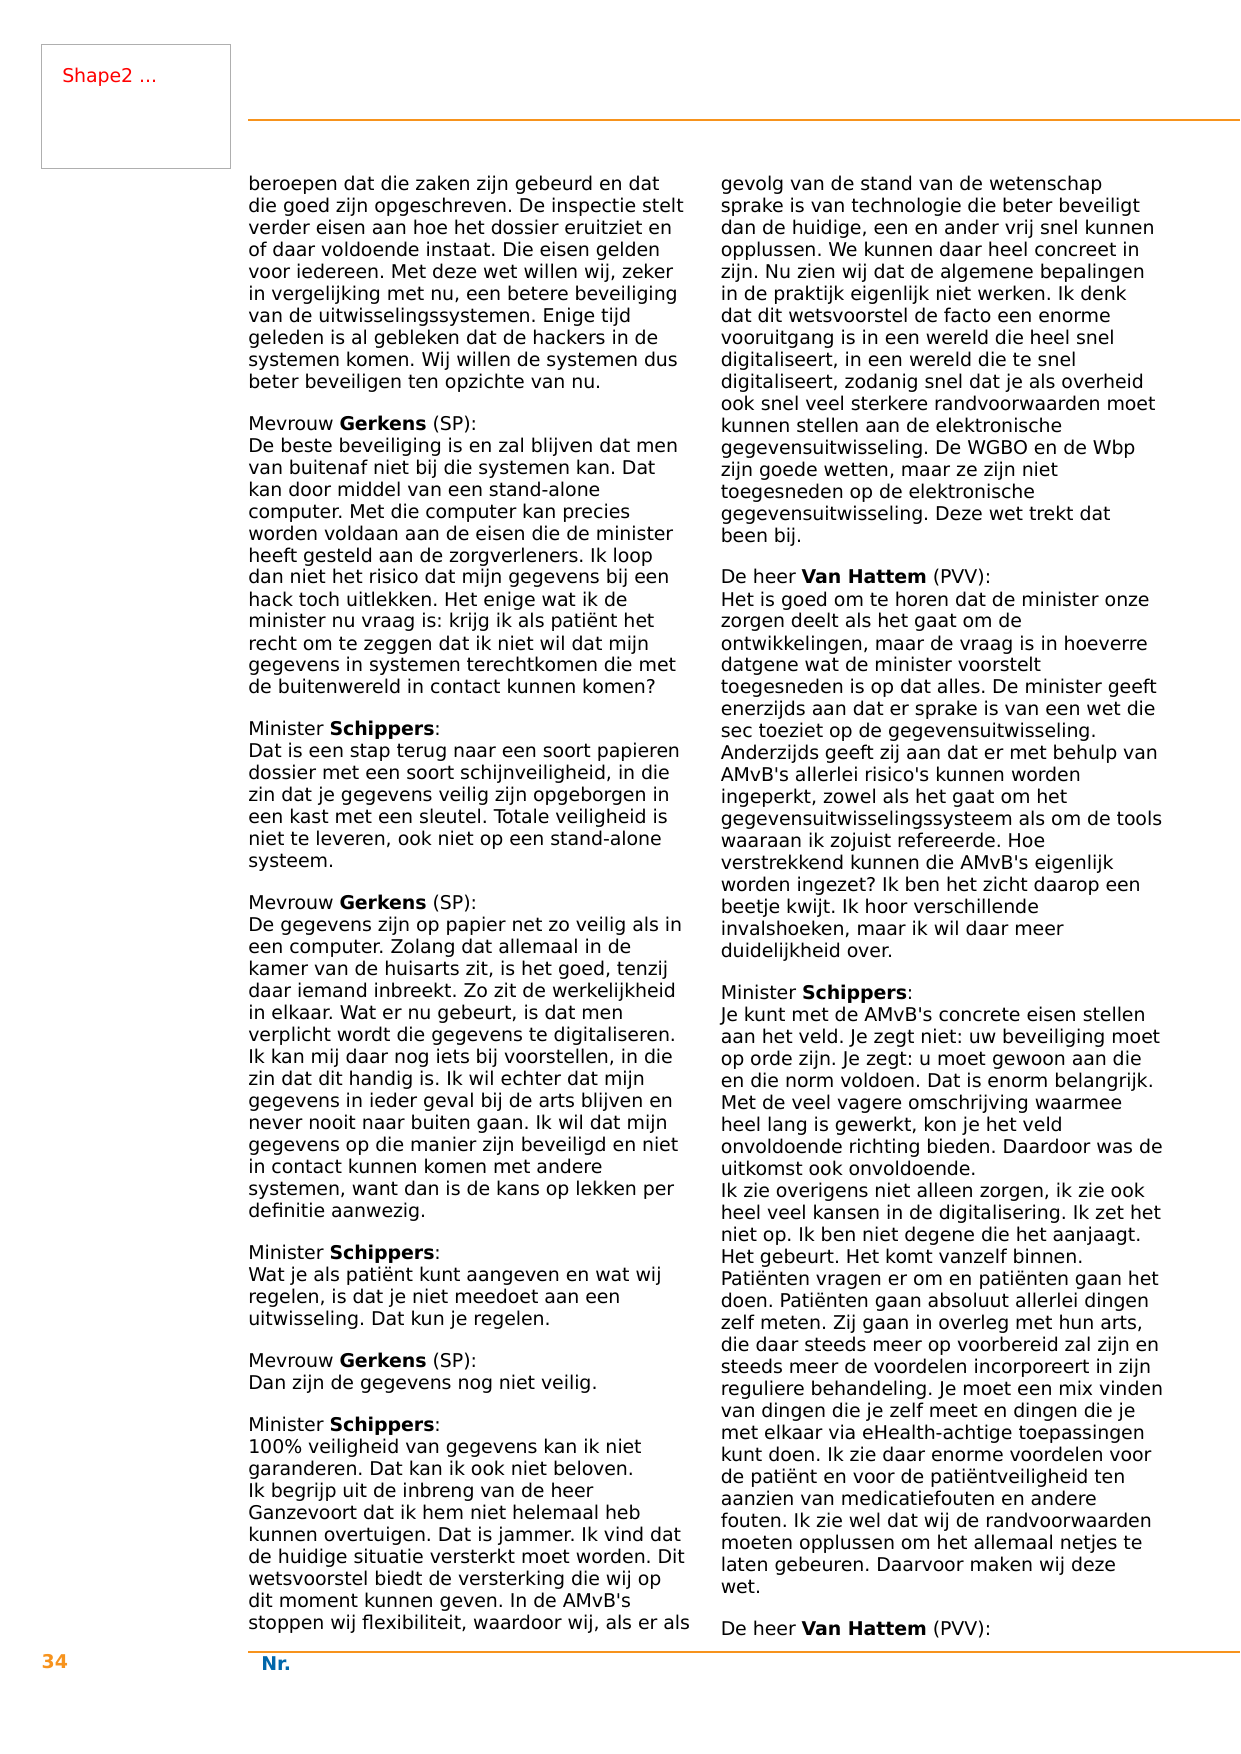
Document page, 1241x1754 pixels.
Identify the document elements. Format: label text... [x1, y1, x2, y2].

text De heer Van Hattem (PVV): [721, 566, 1163, 588]
text Mevrouw Gerkens (SP): [248, 892, 691, 914]
text De gegevens zijn op papier net zo veilig als in een computer. Zolang dat allemaal in de kamer van de huisarts zit, is het goed, tenzij daar iemand inbreekt. Zo zit de werkelijkheid in elkaar. Wat er nu gebeurt, is dat men verplicht wordt die gegevens te digitaliseren. Ik kan mij daar nog iets bij voorstellen, in die zin dat dit handig is. Ik wil echter dat mijn gegevens in ieder geval bij de arts blijven en never nooit naar buiten gaan. Ik wil dat mijn gegevens op die manier zijn beveiligd en niet in contact kunnen komen met andere systemen, want dan is de kans op lekken per definitie aanwezig. [248, 914, 691, 1222]
text Minister Schippers: [248, 718, 691, 740]
text 100% veiligheid van gegevens kan ik niet garanderen. Dat kan ik ook niet beloven. [248, 1436, 691, 1480]
text Mevrouw Gerkens (SP): [248, 413, 691, 434]
text Je kunt met de AMvB's concrete eisen stellen aan het veld. Je zegt niet: uw beveiliging moet op orde zijn. Je zegt: u moet gewoon aan die en die norm voldoen. Dat is enorm belangrijk. Met de veel vagere omschrijving waarmee heel lang is gewerkt, kon je het veld onvoldoende richting bieden. Daardoor was de uitkomst ook onvoldoende. [721, 1004, 1163, 1180]
text Wat je als patiënt kunt aangeven en wat wij regelen, is dat je niet meedoet aan een uitwisseling. Dat kun je regelen. [248, 1264, 691, 1330]
text Het is goed om te horen dat de minister onze zorgen deelt als het gaat om de ontwikkelingen, maar de vraag is in hoeverre datgene wat de minister voorstelt toegesneden is op dat alles. De minister geeft enerzijds aan dat er sprake is van een wet die sec toeziet op de gegevensuitwisseling. Anderzijds geeft zij aan dat er met behulp van AMvB's allerlei risico's kunnen worden ingeperkt, zowel als het gaat om het gegevensuitwisselingssysteem als om de tools waaraan ik zojuist refereerde. Hoe verstrekkend kunnen die AMvB's eigenlijk worden ingezet? Ik ben het zicht daarop een beetje kwijt. Ik hoor verschillende invalshoeken, maar ik wil daar meer duidelijkheid over. [721, 588, 1163, 962]
text Dat is een stap terug naar een soort papieren dossier met een soort schijnveiligheid, in die zin dat je gegevens veilig zijn opgeborgen in een kast met een sleutel. Totale veiligheid is niet te leveren, ook niet op een stand-alone systeem. [248, 740, 691, 872]
text Ik begrijp uit de inbreng van de heer Ganzevoort dat ik hem niet helemaal heb kunnen overtuigen. Dat is jammer. Ik vind dat de huidige situatie versterkt moet worden. Dit wetsvoorstel biedt de versterking die wij op dit moment kunnen geven. In de AMvB's stoppen wij flexibiliteit, waardoor wij, als er als [248, 1480, 691, 1633]
text beroepen dat die zaken zijn gebeurd en dat die goed zijn opgeschreven. De inspectie stelt verder eisen aan hoe het dossier eruitziet en of daar voldoende instaat. Die eisen gelden voor iedereen. Met deze wet willen wij, zeker in vergelijking met nu, een betere beveiliging van de uitwisselingssystemen. Enige tijd geleden is al gebleken dat de hackers in de systemen komen. Wij willen de systemen dus beter beveiligen ten opzichte van nu. [248, 173, 691, 393]
text De beste beveiliging is en zal blijven dat men van buitenaf niet bij die systemen kan. Dat kan door middel van een stand-alone computer. Met die computer kan precies worden voldaan aan de eisen die de minister heeft gesteld aan de zorgverleners. Ik loop dan niet het risico dat mijn gegevens bij een hack toch uitlekken. Het enige wat ik de minister nu vraag is: krijg ik als patiënt het recht om te zeggen dat ik niet wil dat mijn gegevens in systemen terechtkomen die met de buitenwereld in contact kunnen komen? [248, 434, 691, 698]
text Mevrouw Gerkens (SP): [248, 1350, 691, 1372]
text Ik zie overigens niet alleen zorgen, ik zie ook heel veel kansen in de digitalisering. Ik zet het niet op. Ik ben niet degene die het aanjaagt. Het gebeurt. Het komt vanzelf binnen. Patiënten vragen er om en patiënten gaan het doen. Patiënten gaan absoluut allerlei dingen zelf meten. Zij gaan in overleg met hun arts, die daar steeds meer op voorbereid zal zijn en steeds meer de voordelen incorporeert in zijn reguliere behandeling. Je moet een mix vinden van dingen die je zelf meet en dingen die je met elkaar via eHealth-achtige toepassingen kunt doen. Ik zie daar enorme voordelen voor de patiënt en voor de patiëntveiligheid ten aanzien van medicatiefouten en andere fouten. Ik zie wel dat wij de randvoorwaarden moeten opplussen om het allemaal netjes te laten gebeuren. Daarvoor maken wij deze wet. [721, 1180, 1163, 1597]
text Minister Schippers: [248, 1414, 691, 1436]
text Dan zijn de gegevens nog niet veilig. [248, 1372, 691, 1394]
text Minister Schippers: [248, 1242, 691, 1264]
text gevolg van de stand van de wetenschap sprake is van technologie die beter beveiligt dan de huidige, een en ander vrij snel kunnen opplussen. We kunnen daar heel concreet in zijn. Nu zien wij dat de algemene bepalingen in de praktijk eigenlijk niet werken. Ik denk dat dit wetsvoorstel de facto een enorme vooruitgang is in een wereld die heel snel digitaliseert, in een wereld die te snel digitaliseert, zodanig snel dat je als overheid ook snel veel sterkere randvoorwaarden moet kunnen stellen aan de elektronische gegevensuitwisseling. De WGBO en de Wbp zijn goede wetten, maar ze zijn niet toegesneden op de elektronische gegevensuitwisseling. Deze wet trekt dat been bij. [721, 173, 1163, 546]
text De heer Van Hattem (PVV): [721, 1617, 1163, 1639]
text Minister Schippers: [721, 982, 1163, 1004]
